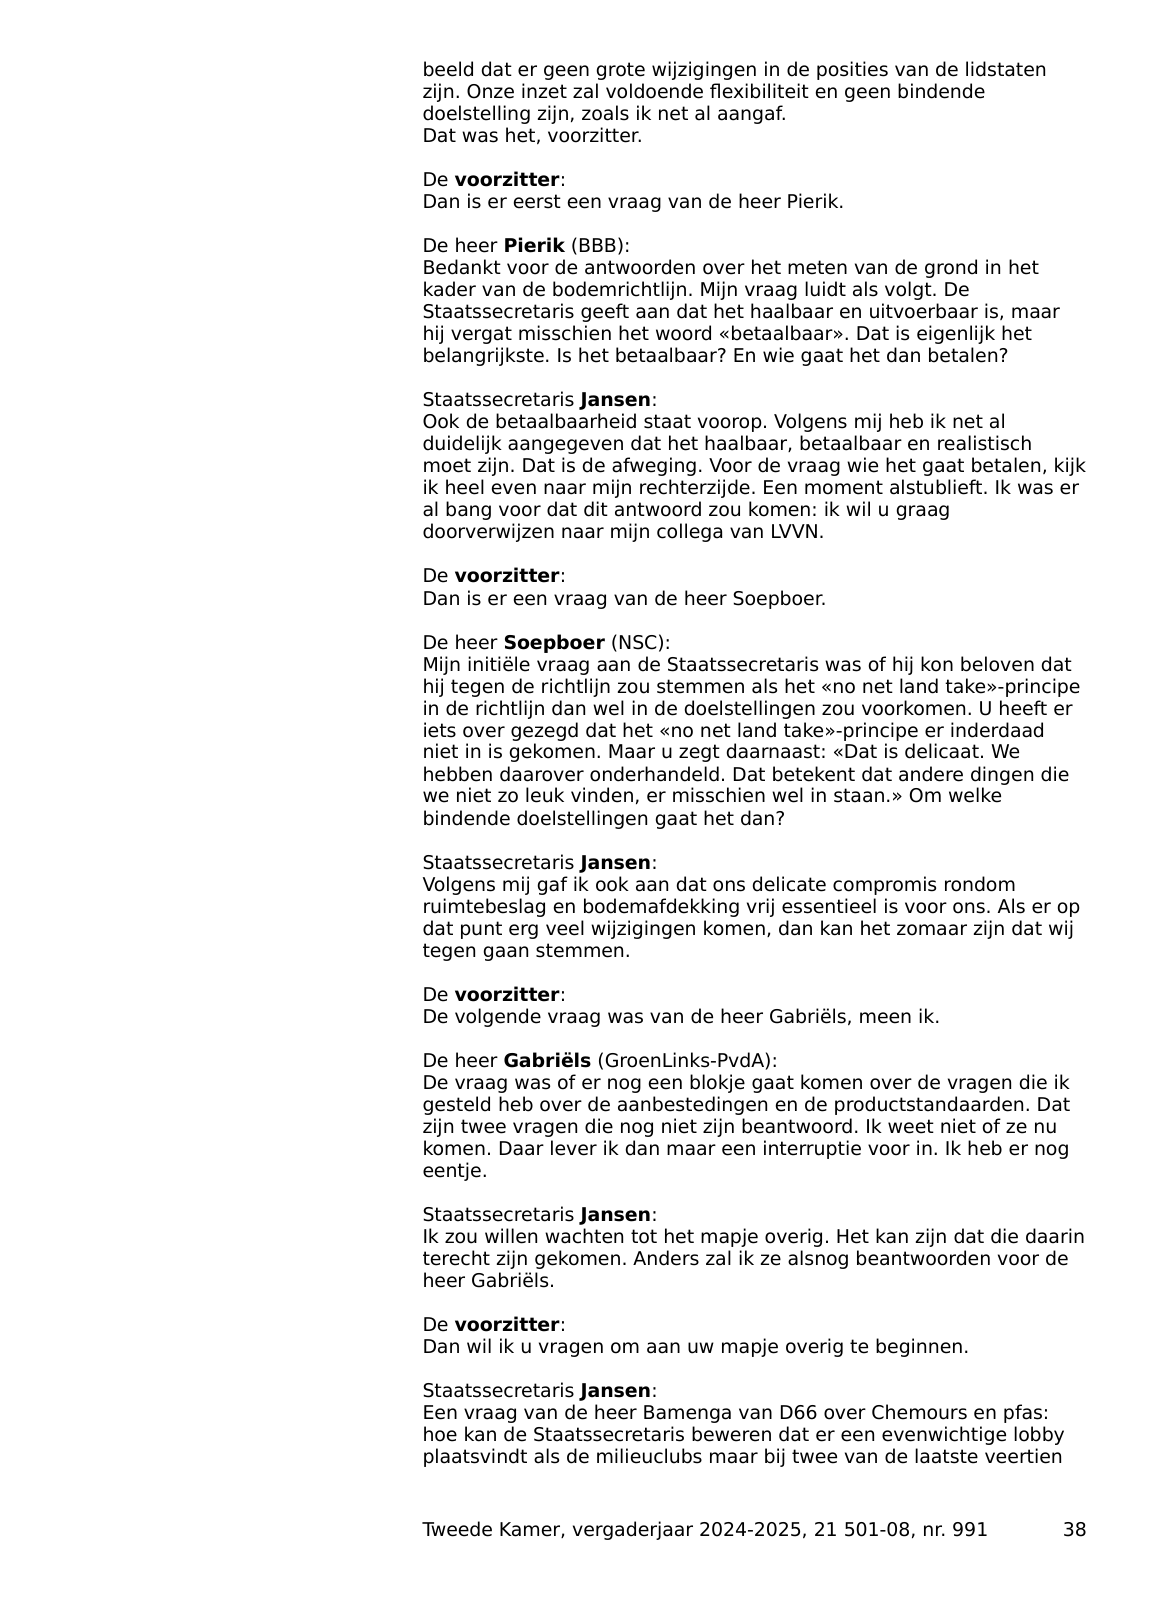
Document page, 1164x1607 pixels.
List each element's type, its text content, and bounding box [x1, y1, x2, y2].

text De voorzitter: [422, 565, 1087, 587]
text Volgens mij gaf ik ook aan dat ons delicate compromis rondom ruimtebeslag en bodemafdekking vrij essentieel is voor ons. Als er op dat punt erg veel wijzigingen komen, dan kan het zomaar zijn dat wij tegen gaan stemmen. [422, 873, 1087, 961]
text Dat was het, voorzitter. [422, 125, 1087, 147]
text Een vraag van de heer Bamenga van D66 over Chemours en pfas: hoe kan de Staatssecretaris beweren dat er een evenwichtige lobby plaatsvindt als de milieuclubs maar bij twee van de laatste veertien [422, 1402, 1087, 1468]
text De voorzitter: [422, 1314, 1087, 1336]
text Staatssecretaris Jansen: [422, 852, 1087, 873]
text De voorzitter: [422, 169, 1087, 191]
text Ik zou willen wachten tot het mapje overig. Het kan zijn dat die daarin terecht zijn gekomen. Anders zal ik ze alsnog beantwoorden voor de heer Gabriëls. [422, 1226, 1087, 1292]
text Staatssecretaris Jansen: [422, 1380, 1087, 1402]
text Staatssecretaris Jansen: [422, 1204, 1087, 1226]
text Dan wil ik u vragen om aan uw mapje overig te beginnen. [422, 1336, 1087, 1358]
text Ook de betaalbaarheid staat voorop. Volgens mij heb ik net al duidelijk aangegeven dat het haalbaar, betaalbaar en realistisch moet zijn. Dat is de afweging. Voor de vraag wie het gaat betalen, kijk ik heel even naar mijn rechterzijde. Een moment alstublieft. Ik was er al bang voor dat dit antwoord zou komen: ik wil u graag doorverwijzen naar mijn collega van LVVN. [422, 411, 1087, 543]
text De heer Soepboer (NSC): [422, 632, 1087, 653]
text Staatssecretaris Jansen: [422, 389, 1087, 411]
text De heer Gabriëls (GroenLinks-PvdA): [422, 1050, 1087, 1072]
text Mijn initiële vraag aan de Staatssecretaris was of hij kon beloven dat hij tegen de richtlijn zou stemmen als het «no net land take»-principe in de richtlijn dan wel in de doelstellingen zou voorkomen. U heeft er iets over gezegd dat het «no net land take»-principe er inderdaad niet in is gekomen. Maar u zegt daarnaast: «Dat is delicaat. We hebben daarover onderhandeld. Dat betekent dat andere dingen die we niet zo leuk vinden, er misschien wel in staan.» Om welke bindende doelstellingen gaat het dan? [422, 653, 1087, 829]
text De voorzitter: [422, 984, 1087, 1006]
text beeld dat er geen grote wijzigingen in de posities van de lidstaten zijn. Onze inzet zal voldoende flexibiliteit en geen bindende doelstelling zijn, zoals ik net al aangaf. [422, 59, 1087, 125]
text Bedankt voor de antwoorden over het meten van de grond in het kader van de bodemrichtlijn. Mijn vraag luidt als volgt. De Staatssecretaris geeft aan dat het haalbaar en uitvoerbaar is, maar hij vergat misschien het woord «betaalbaar». Dat is eigenlijk het belangrijkste. Is het betaalbaar? En wie gaat het dan betalen? [422, 257, 1087, 367]
text De vraag was of er nog een blokje gaat komen over de vragen die ik gesteld heb over de aanbestedingen en de productstandaarden. Dat zijn twee vragen die nog niet zijn beantwoord. Ik weet niet of ze nu komen. Daar lever ik dan maar een interruptie voor in. Ik heb er nog eentje. [422, 1072, 1087, 1182]
text Dan is er een vraag van de heer Soepboer. [422, 587, 1087, 609]
text Dan is er eerst een vraag van de heer Pierik. [422, 191, 1087, 213]
text De heer Pierik (BBB): [422, 235, 1087, 257]
text De volgende vraag was van de heer Gabriëls, meen ik. [422, 1006, 1087, 1028]
